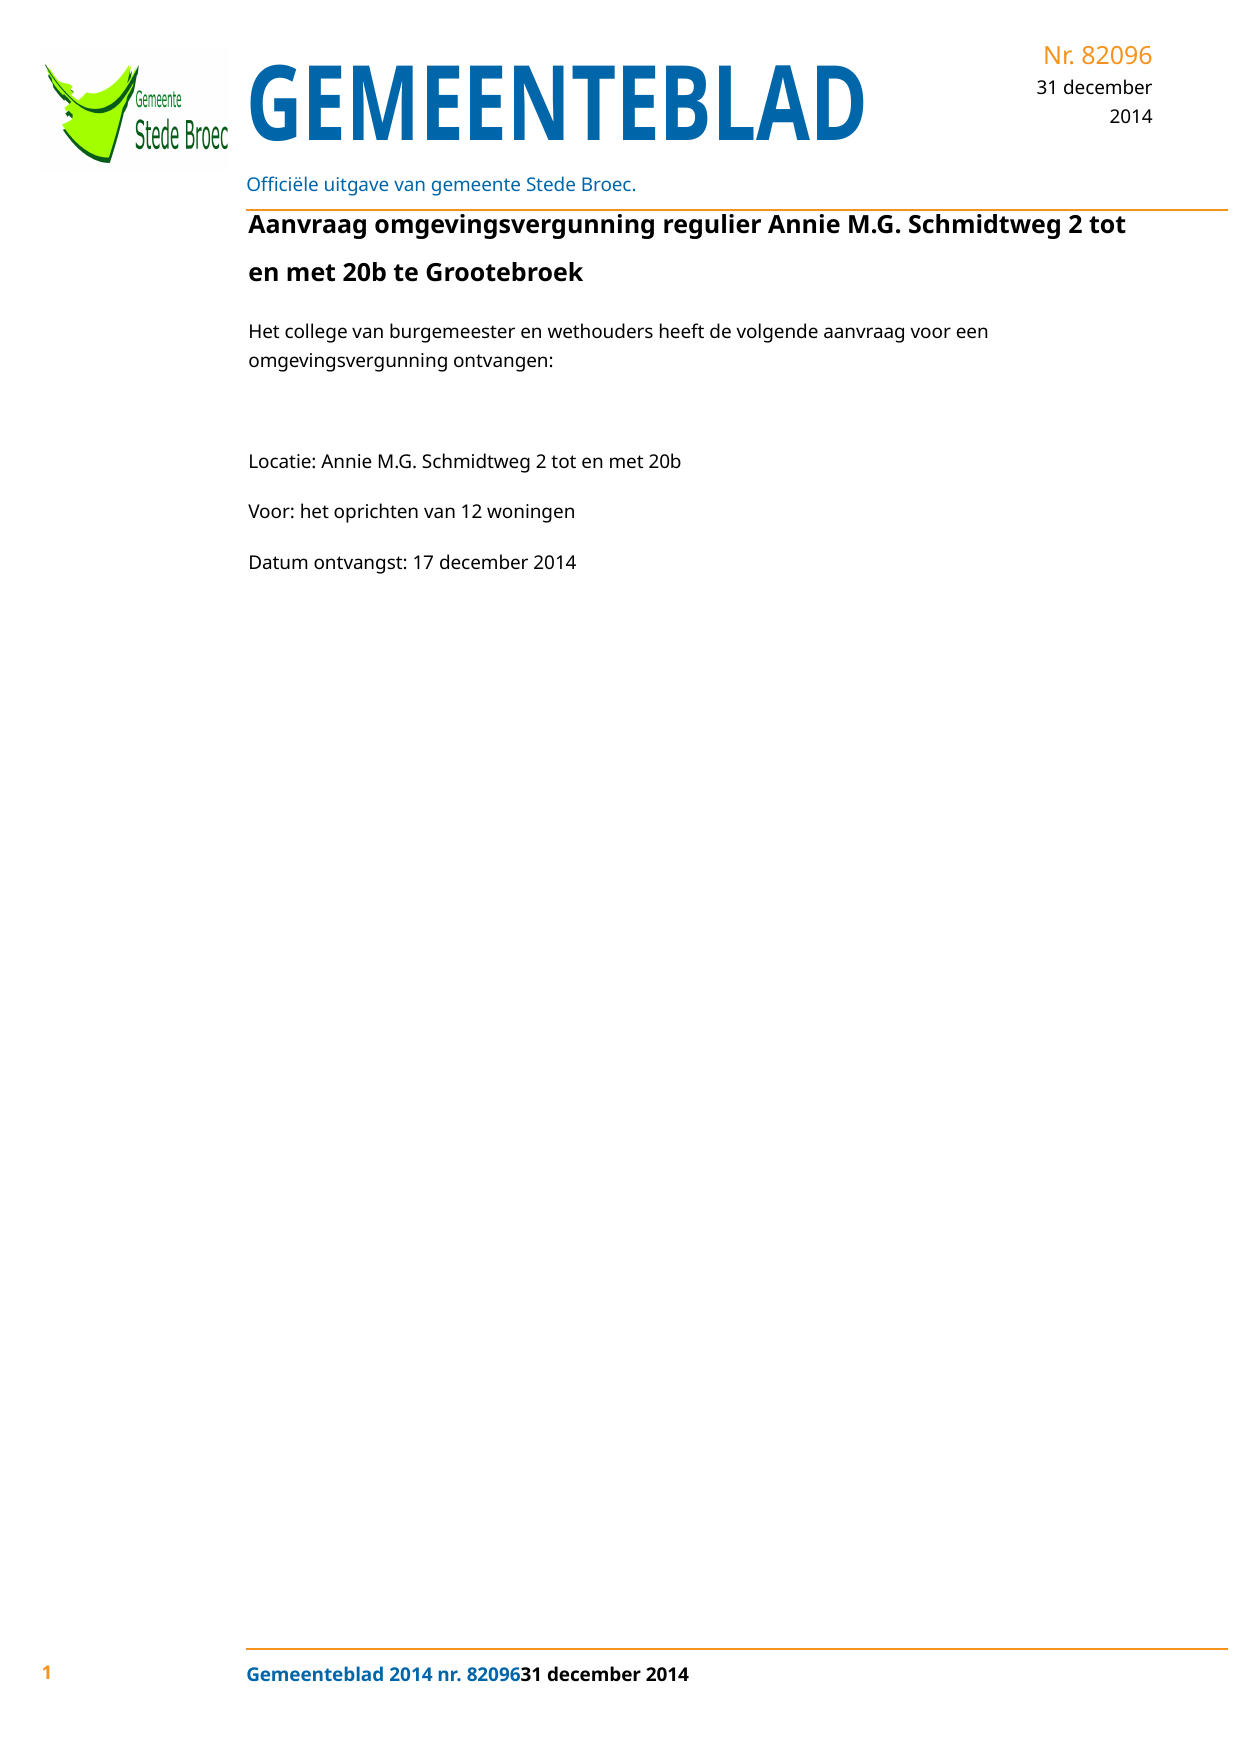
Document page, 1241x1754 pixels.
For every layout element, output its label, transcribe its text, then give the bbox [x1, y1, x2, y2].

text Datum ontvangst: 17 december 2014 [248, 549, 1152, 575]
picture [41, 47, 231, 172]
text Het college van burgemeester en wethouders heeft de volgende aanvraag voor een omgevingsvergunning ontvangen: [248, 318, 1152, 373]
text Locatie: Annie M.G. Schmidtweg 2 tot en met 20b [248, 448, 1152, 474]
text Voor: het oprichten van 12 woningen [248, 499, 1152, 524]
text Aanvraag omgevingsvergunning regulier Annie M.G. Schmidtweg 2 tot en met 20b te Grootebroek [248, 211, 1152, 288]
